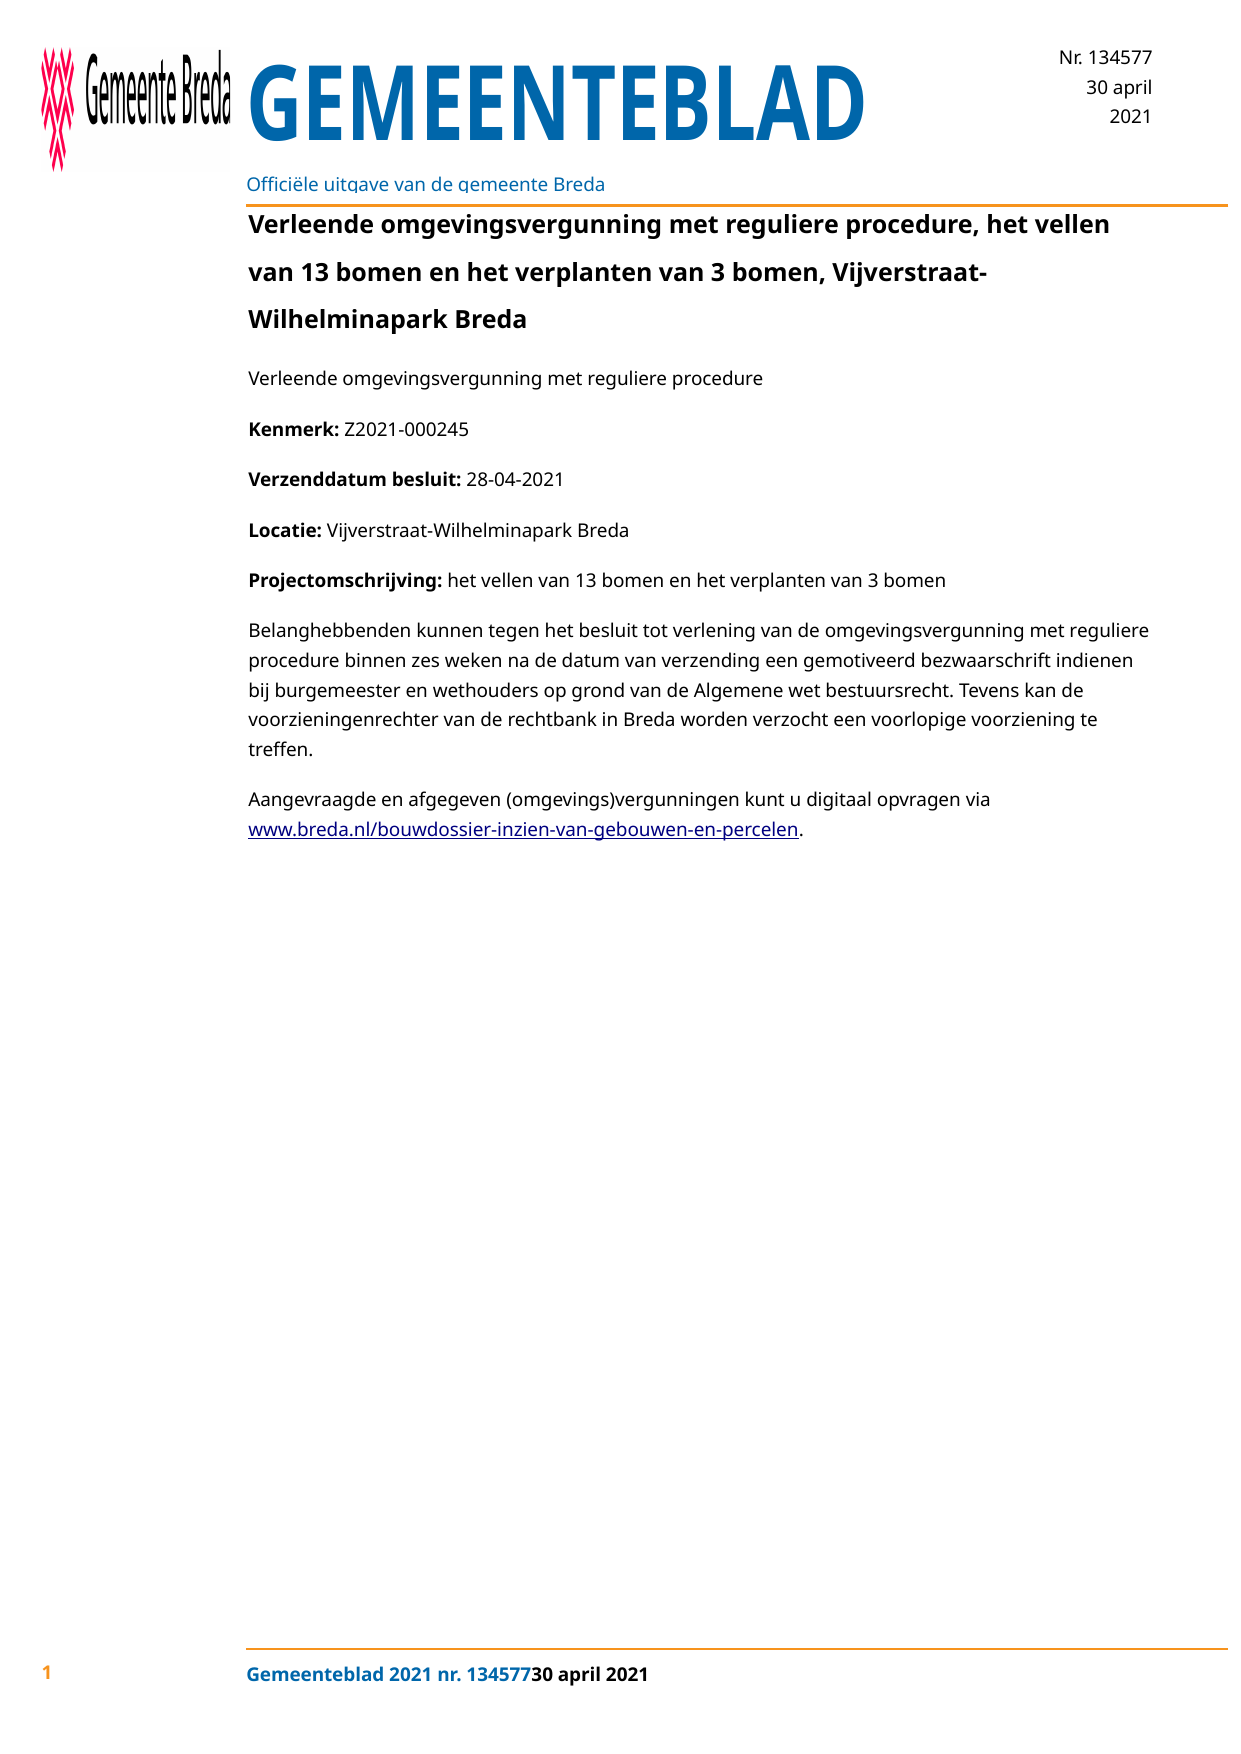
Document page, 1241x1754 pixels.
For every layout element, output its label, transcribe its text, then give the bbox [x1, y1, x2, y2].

text Aangevraagde en afgegeven (omgevings)vergunningen kunt u digitaal opvragen via www.breda.nl/bouwdossier-inzien-van-gebouwen-en-percelen. [248, 786, 1152, 842]
text Kenmerk: Z2021-000245 [248, 416, 1152, 442]
text Verleende omgevingsvergunning met reguliere procedure, het vellen van 13 bomen en het verplanten van 3 bomen, Vijverstraat-Wilhelminapark Breda [248, 207, 1152, 336]
text Projectomschrijving: het vellen van 13 bomen en het verplanten van 3 bomen [248, 567, 1152, 593]
text Verleende omgevingsvergunning met reguliere procedure [248, 366, 1152, 391]
text Locatie: Vijverstraat-Wilhelminapark Breda [248, 517, 1152, 542]
text Belanghebbenden kunnen tegen het besluit tot verlening van de omgevingsvergunning met reguliere procedure binnen zes weken na de datum van verzending een gemotiveerd bezwaarschrift indienen bij burgemeester en wethouders op grond van de Algemene wet bestuursrecht. Tevens kan de voorzieningenrechter van de rechtbank in Breda worden verzocht een voorlopige voorziening te treffen. [248, 618, 1152, 762]
picture [41, 47, 231, 172]
text Verzenddatum besluit: 28-04-2021 [248, 466, 1152, 492]
